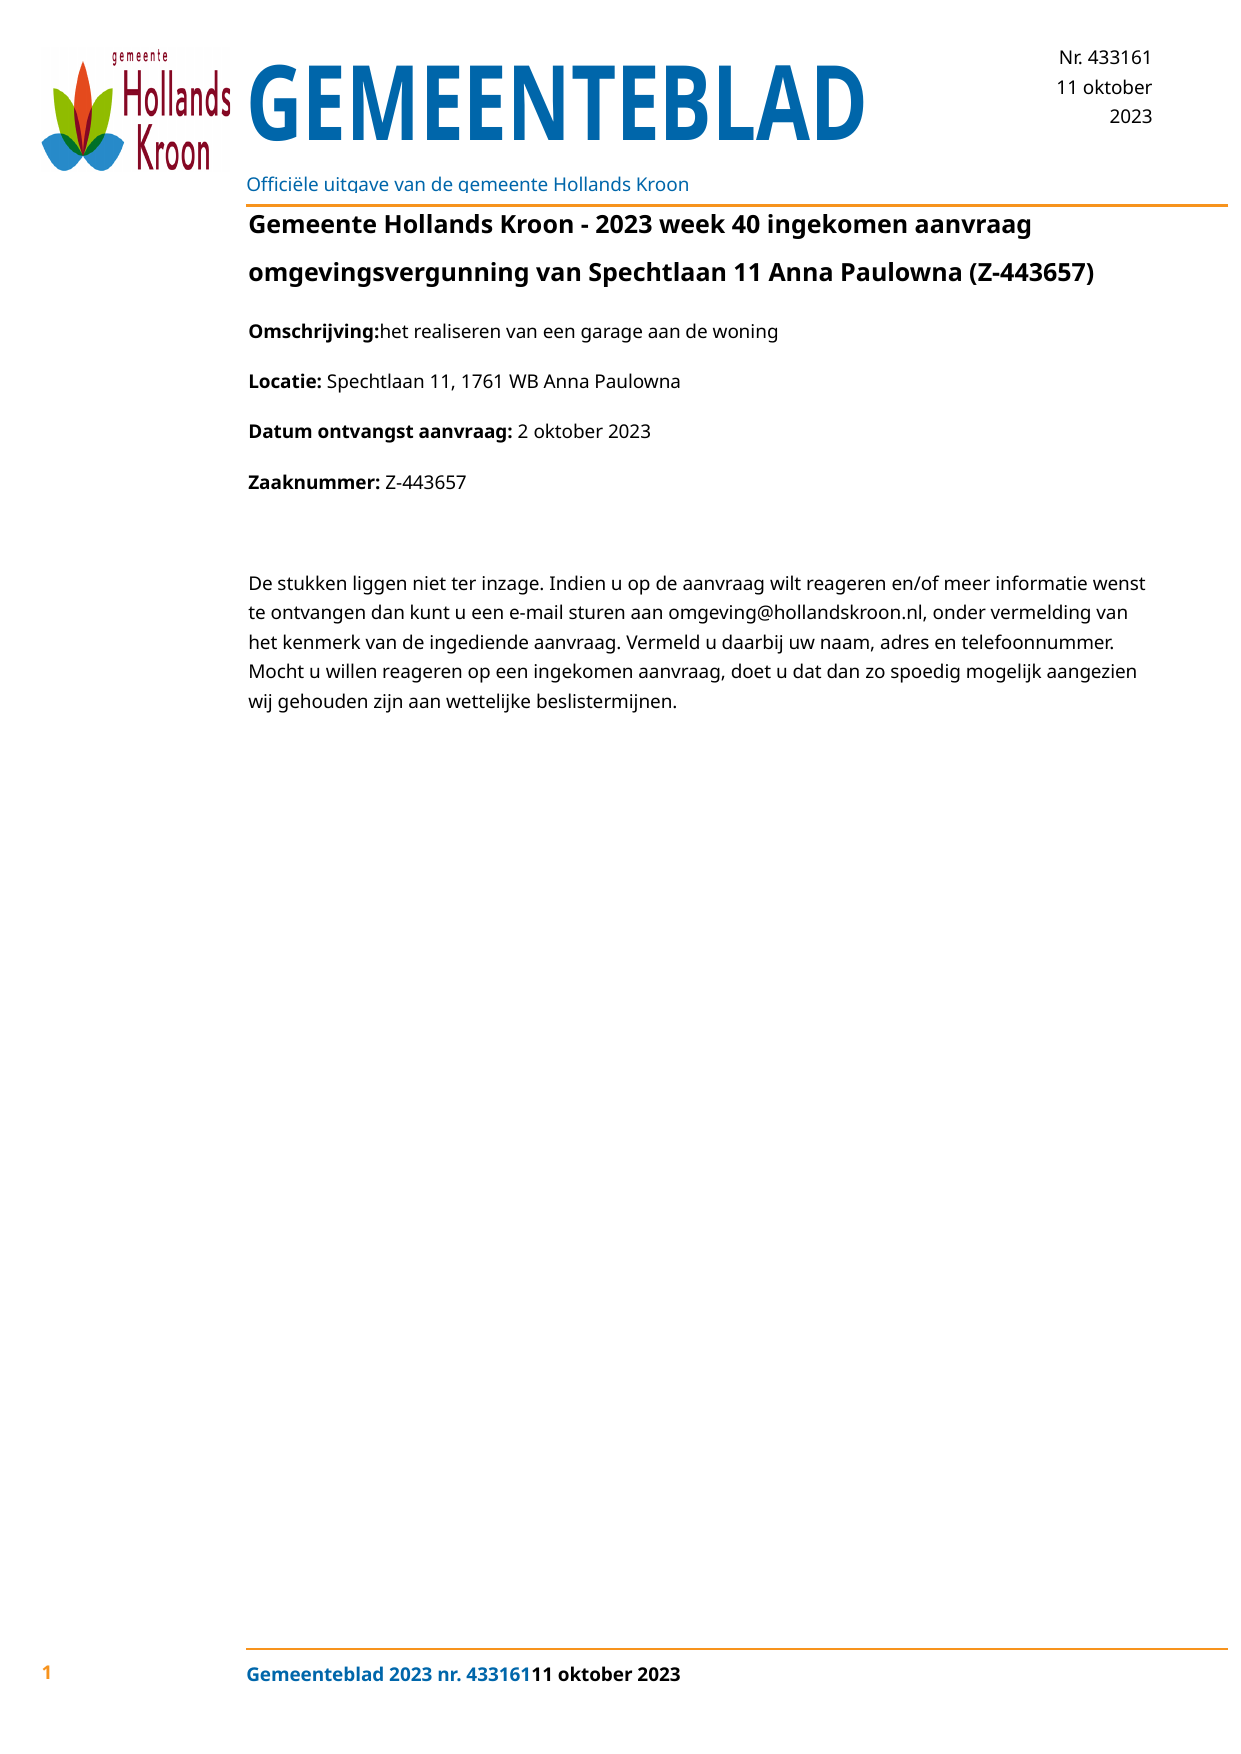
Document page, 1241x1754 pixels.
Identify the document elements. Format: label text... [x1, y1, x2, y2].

picture [41, 47, 231, 172]
text Datum ontvangst aanvraag: 2 oktober 2023 [248, 419, 1152, 444]
text Zaaknummer: Z-443657 [248, 469, 1152, 495]
text Locatie: Spechtlaan 11, 1761 WB Anna Paulowna [248, 368, 1152, 394]
text De stukken liggen niet ter inzage. Indien u op de aanvraag wilt reageren en/of meer informatie wenst te ontvangen dan kunt u een e-mail sturen aan omgeving@hollandskroon.nl, onder vermelding van het kenmerk van de ingediende aanvraag. Vermeld u daarbij uw naam, adres en telefoonnummer. Mocht u willen reageren op een ingekomen aanvraag, doet u dat dan zo spoedig mogelijk aangezien wij gehouden zijn aan wettelijke beslistermijnen. [248, 570, 1152, 714]
text Gemeente Hollands Kroon - 2023 week 40 ingekomen aanvraag omgevingsvergunning van Spechtlaan 11 Anna Paulowna (Z-443657) [248, 207, 1152, 288]
text Omschrijving:het realiseren van een garage aan de woning [248, 318, 1152, 344]
